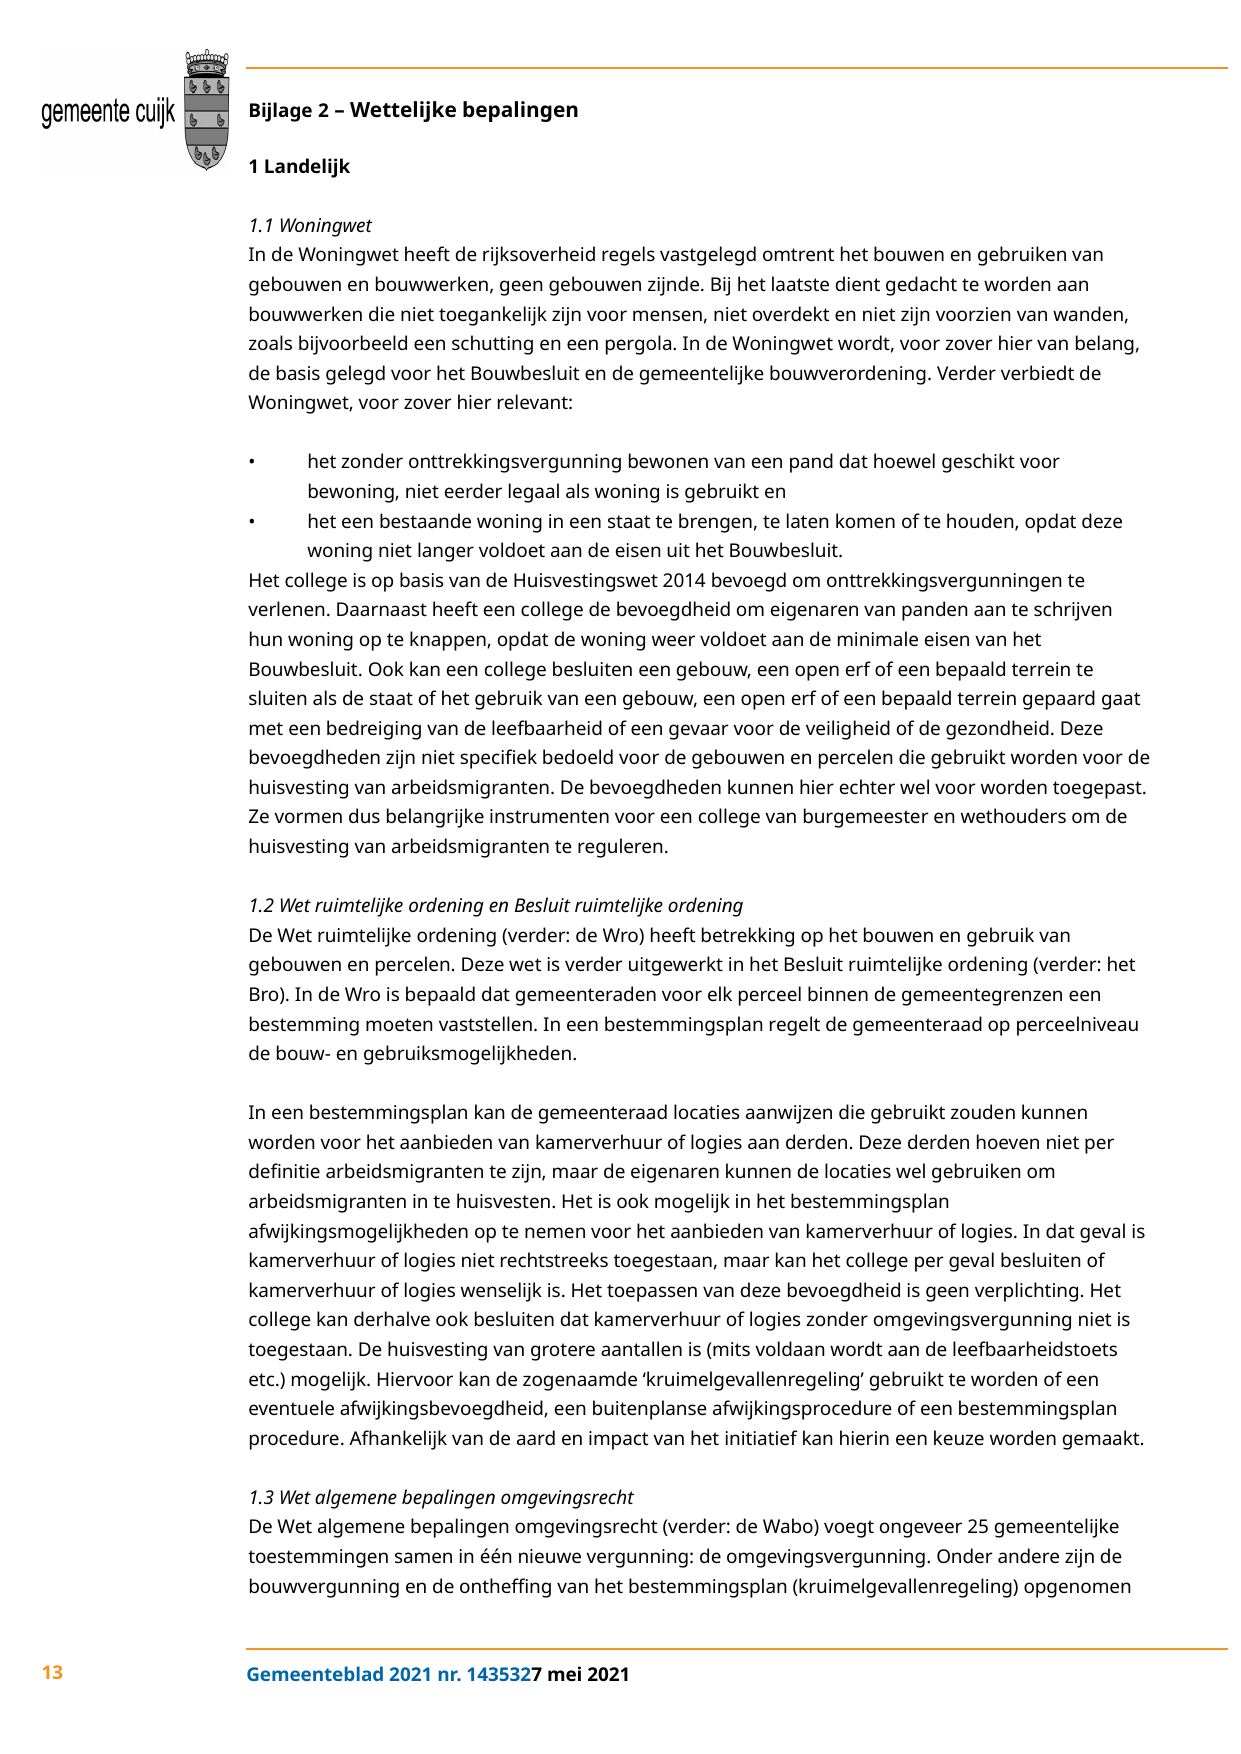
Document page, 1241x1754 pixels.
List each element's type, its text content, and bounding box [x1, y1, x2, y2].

text 1.1 Woningwet [248, 212, 1152, 238]
text In een bestemmingsplan kan de gemeenteraad locaties aanwijzen die gebruikt zouden kunnen worden voor het aanbieden van kamerverhuur of logies aan derden. Deze derden hoeven niet per definitie arbeidsmigranten te zijn, maar de eigenaren kunnen de locaties wel gebruiken om arbeidsmigranten in te huisvesten. Het is ook mogelijk in het bestemmingsplan afwijkingsmogelijkheden op te nemen voor het aanbieden van kamerverhuur of logies. In dat geval is kamerverhuur of logies niet rechtstreeks toegestaan, maar kan het college per geval besluiten of kamerverhuur of logies wenselijk is. Het toepassen van deze bevoegdheid is geen verplichting. Het college kan derhalve ook besluiten dat kamerverhuur of logies zonder omgevingsvergunning niet is toegestaan. De huisvesting van grotere aantallen is (mits voldaan wordt aan de leefbaarheidstoets etc.) mogelijk. Hiervoor kan de zogenaamde ‘kruimelgevallenregeling’ gebruikt te worden of een eventuele afwijkingsbevoegdheid, een buitenplanse afwijkingsprocedure of een bestemmingsplan procedure. Afhankelijk van de aard en impact van het initiatief kan hierin een keuze worden gemaakt. [248, 1099, 1152, 1451]
text 1.3 Wet algemene bepalingen omgevingsrecht [248, 1484, 1152, 1510]
text In de Woningwet heeft de rijksoverheid regels vastgelegd omtrent het bouwen en gebruiken van gebouwen en bouwwerken, geen gebouwen zijnde. Bij het laatste dient gedacht te worden aan bouwwerken die niet toegankelijk zijn voor mensen, niet overdekt en niet zijn voorzien van wanden, zoals bijvoorbeeld een schutting en een pergola. In de Woningwet wordt, voor zover hier van belang, de basis gelegd voor het Bouwbesluit en de gemeentelijke bouwverordening. Verder verbiedt de Woningwet, voor zover hier relevant: [248, 242, 1152, 415]
picture [41, 47, 231, 172]
text 1 Landelijk [248, 153, 1152, 179]
list het een bestaande woning in een staat te brengen, te laten komen of te houden, opdat deze woning niet langer voldoet aan de eisen uit het Bouwbesluit. [248, 508, 1152, 563]
text 1.2 Wet ruimtelijke ordening en Besluit ruimtelijke ordening [248, 892, 1152, 918]
text Bijlage 2 – Wettelijke bepalingen [248, 95, 1152, 123]
text De Wet ruimtelijke ordening (verder: de Wro) heeft betrekking op het bouwen en gebruik van gebouwen en percelen. Deze wet is verder uitgewerkt in het Besluit ruimtelijke ordening (verder: het Bro). In de Wro is bepaald dat gemeenteraden voor elk perceel binnen de gemeentegrenzen een bestemming moeten vaststellen. In een bestemmingsplan regelt de gemeenteraad op perceelniveau de bouw- en gebruiksmogelijkheden. [248, 922, 1152, 1066]
text De Wet algemene bepalingen omgevingsrecht (verder: de Wabo) voegt ongeveer 25 gemeentelijke toestemmingen samen in één nieuwe vergunning: de omgevingsvergunning. Onder andere zijn de bouwvergunning en de ontheffing van het bestemmingsplan (kruimelgevallenregeling) opgenomen [248, 1514, 1152, 1599]
list het zonder onttrekkingsvergunning bewonen van een pand dat hoewel geschikt voor bewoning, niet eerder legaal als woning is gebruikt en [248, 449, 1152, 504]
text Het college is op basis van de Huisvestingswet 2014 bevoegd om onttrekkingsvergunningen te verlenen. Daarnaast heeft een college de bevoegdheid om eigenaren van panden aan te schrijven hun woning op te knappen, opdat de woning weer voldoet aan de minimale eisen van het Bouwbesluit. Ook kan een college besluiten een gebouw, een open erf of een bepaald terrein te sluiten als de staat of het gebruik van een gebouw, een open erf of een bepaald terrein gepaard gaat met een bedreiging van de leefbaarheid of een gevaar voor de veiligheid of de gezondheid. Deze bevoegdheden zijn niet specifiek bedoeld voor de gebouwen en percelen die gebruikt worden voor de huisvesting van arbeidsmigranten. De bevoegdheden kunnen hier echter wel voor worden toegepast. Ze vormen dus belangrijke instrumenten voor een college van burgemeester en wethouders om de huisvesting van arbeidsmigranten te reguleren. [248, 567, 1152, 859]
